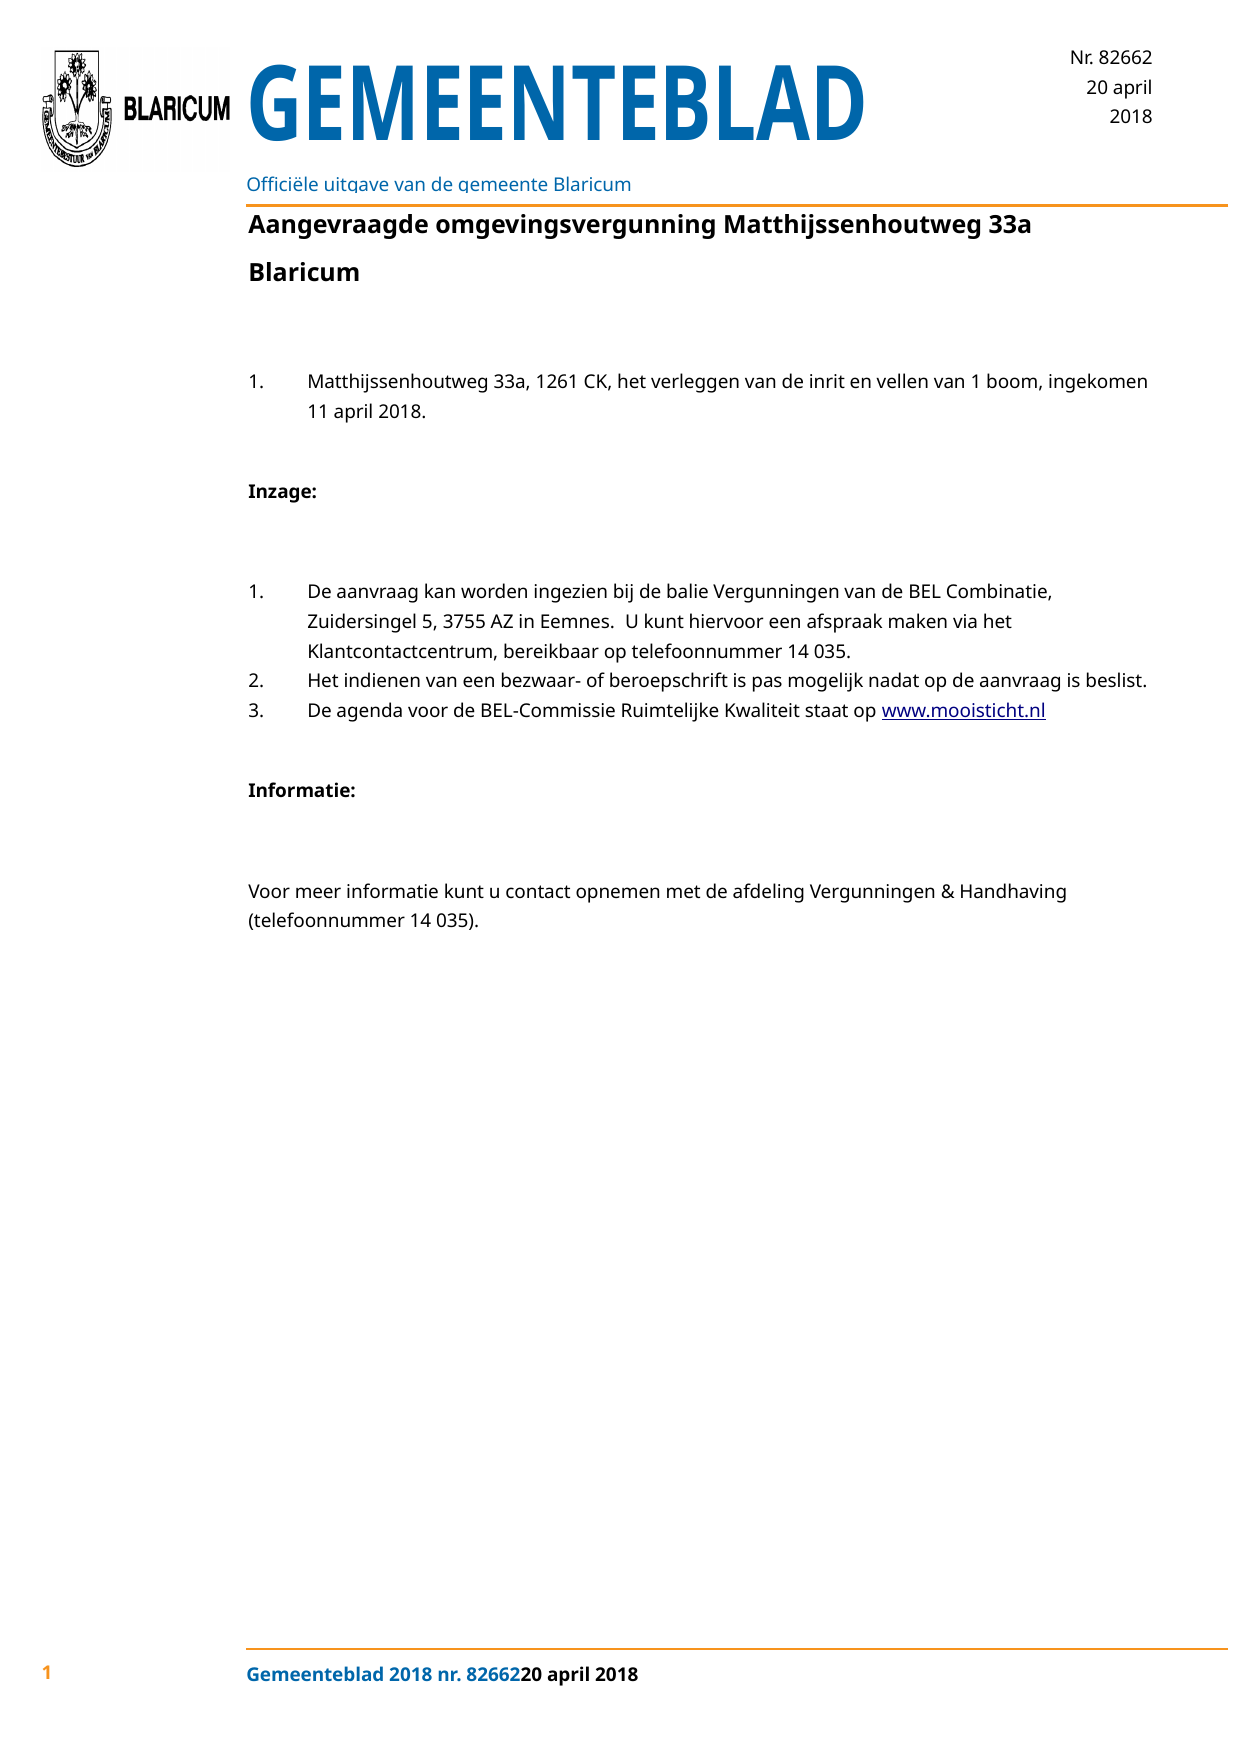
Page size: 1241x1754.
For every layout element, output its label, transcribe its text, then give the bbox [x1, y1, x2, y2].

picture [41, 47, 231, 172]
text Aangevraagde omgevingsvergunning Matthijssenhoutweg 33a Blaricum [248, 207, 1152, 288]
list De agenda voor de BEL-Commissie Ruimtelijke Kwaliteit staat op www.mooisticht.nl [248, 697, 1152, 723]
text Informatie: [248, 777, 1152, 803]
text Inzage: [248, 478, 1152, 504]
list Het indienen van een bezwaar- of beroepschrift is pas mogelijk nadat op de aanvraag is beslist. [248, 667, 1152, 693]
list Matthijssenhoutweg 33a, 1261 CK, het verleggen van de inrit en vellen van 1 boom, ingekomen 11 april 2018. [248, 368, 1152, 424]
text Voor meer informatie kunt u contact opnemen met de afdeling Vergunningen & Handhaving (telefoonnummer 14 035). [248, 878, 1152, 933]
list De aanvraag kan worden ingezien bij de balie Vergunningen van de BEL Combinatie, Zuidersingel 5, 3755 AZ in Eemnes. U kunt hiervoor een afspraak maken via het Klantcontactcentrum, bereikbaar op telefoonnummer 14 035. [248, 579, 1152, 664]
